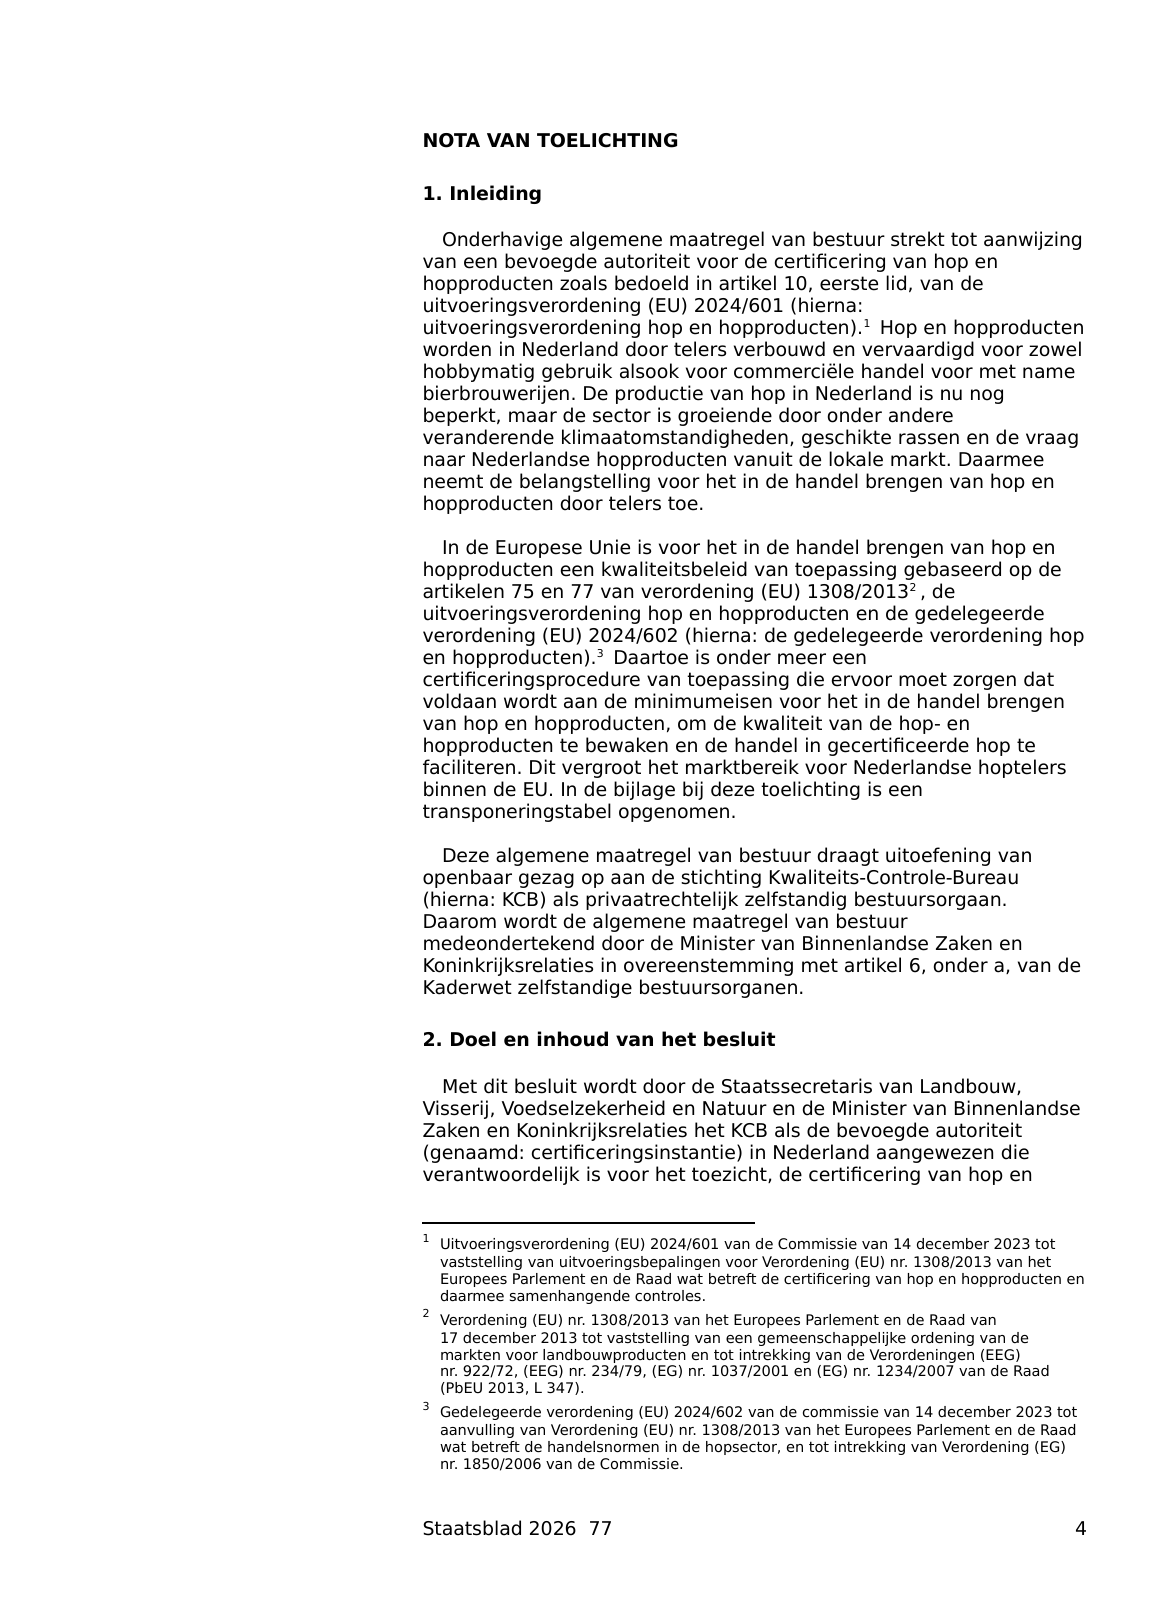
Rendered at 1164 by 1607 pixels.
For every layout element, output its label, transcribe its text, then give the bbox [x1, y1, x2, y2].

text Met dit besluit wordt door de Staatssecretaris van Landbouw, Visserij, Voedselzekerheid en Natuur en de Minister van Binnenlandse Zaken en Koninkrijksrelaties het KCB als de bevoegde autoriteit (genaamd: certificeringsinstantie) in Nederland aangewezen die verantwoordelijk is voor het toezicht, de certificering van hop en [422, 1076, 1087, 1186]
text In de Europese Unie is voor het in de handel brengen van hop en hopproducten een kwaliteitsbeleid van toepassing gebaseerd op de artikelen 75 en 77 van verordening (EU) 1308/2013, de uitvoeringsverordening hop en hopproducten en de gedelegeerde verordening (EU) 2024/602 (hierna: de gedelegeerde verordening hop en hopproducten). Daartoe is onder meer een certificeringsprocedure van toepassing die ervoor moet zorgen dat voldaan wordt aan de minimumeisen voor het in de handel brengen van hop en hopproducten, om de kwaliteit van de hop- en hopproducten te bewaken en de handel in gecertificeerde hop te faciliteren. Dit vergroot het marktbereik voor Nederlandse hoptelers binnen de EU. In de bijlage bij deze toelichting is een transponeringstabel opgenomen. [422, 537, 1087, 823]
text Onderhavige algemene maatregel van bestuur strekt tot aanwijzing van een bevoegde autoriteit voor de certificering van hop en hopproducten zoals bedoeld in artikel 10, eerste lid, van de uitvoeringsverordening (EU) 2024/601 (hierna: uitvoeringsverordening hop en hopproducten). Hop en hopproducten worden in Nederland door telers verbouwd en vervaardigd voor zowel hobbymatig gebruik alsook voor commerciële handel voor met name bierbrouwerijen. De productie van hop in Nederland is nu nog beperkt, maar de sector is groeiende door onder andere veranderende klimaatomstandigheden, geschikte rassen en de vraag naar Nederlandse hopproducten vanuit de lokale markt. Daarmee neemt de belangstelling voor het in de handel brengen van hop en hopproducten door telers toe. [422, 229, 1087, 515]
text Gedelegeerde verordening (EU) 2024/602 van de commissie van 14 december 2023 tot aanvulling van Verordening (EU) nr. 1308/2013 van het Europees Parlement en de Raad wat betreft de handelsnormen in de hopsector, en tot intrekking van Verordening (EG) nr. 1850/2006 van de Commissie. [422, 1400, 1087, 1473]
subtitle NOTA VAN TOELICHTING [422, 130, 1087, 152]
text Verordening (EU) nr. 1308/2013 van het Europees Parlement en de Raad van 17 december 2013 tot vaststelling van een gemeenschappelijke ordening van de markten voor landbouwproducten en tot intrekking van de Verordeningen (EEG) nr. 922/72, (EEG) nr. 234/79, (EG) nr. 1037/2001 en (EG) nr. 1234/2007 van de Raad (PbEU 2013, L 347). [422, 1308, 1087, 1397]
subtitle 1. Inleiding [422, 182, 1087, 204]
text Deze algemene maatregel van bestuur draagt uitoefening van openbaar gezag op aan de stichting Kwaliteits-Controle-Bureau (hierna: KCB) als privaatrechtelijk zelfstandig bestuursorgaan. Daarom wordt de algemene maatregel van bestuur medeondertekend door de Minister van Binnenlandse Zaken en Koninkrijksrelaties in overeenstemming met artikel 6, onder a, van de Kaderwet zelfstandige bestuursorganen. [422, 845, 1087, 999]
subtitle 2. Doel en inhoud van het besluit [422, 1029, 1087, 1051]
text Uitvoeringsverordening (EU) 2024/601 van de Commissie van 14 december 2023 tot vaststelling van uitvoeringsbepalingen voor Verordening (EU) nr. 1308/2013 van het Europees Parlement en de Raad wat betreft de certificering van hop en hopproducten en daarmee samenhangende controles. [422, 1232, 1087, 1305]
